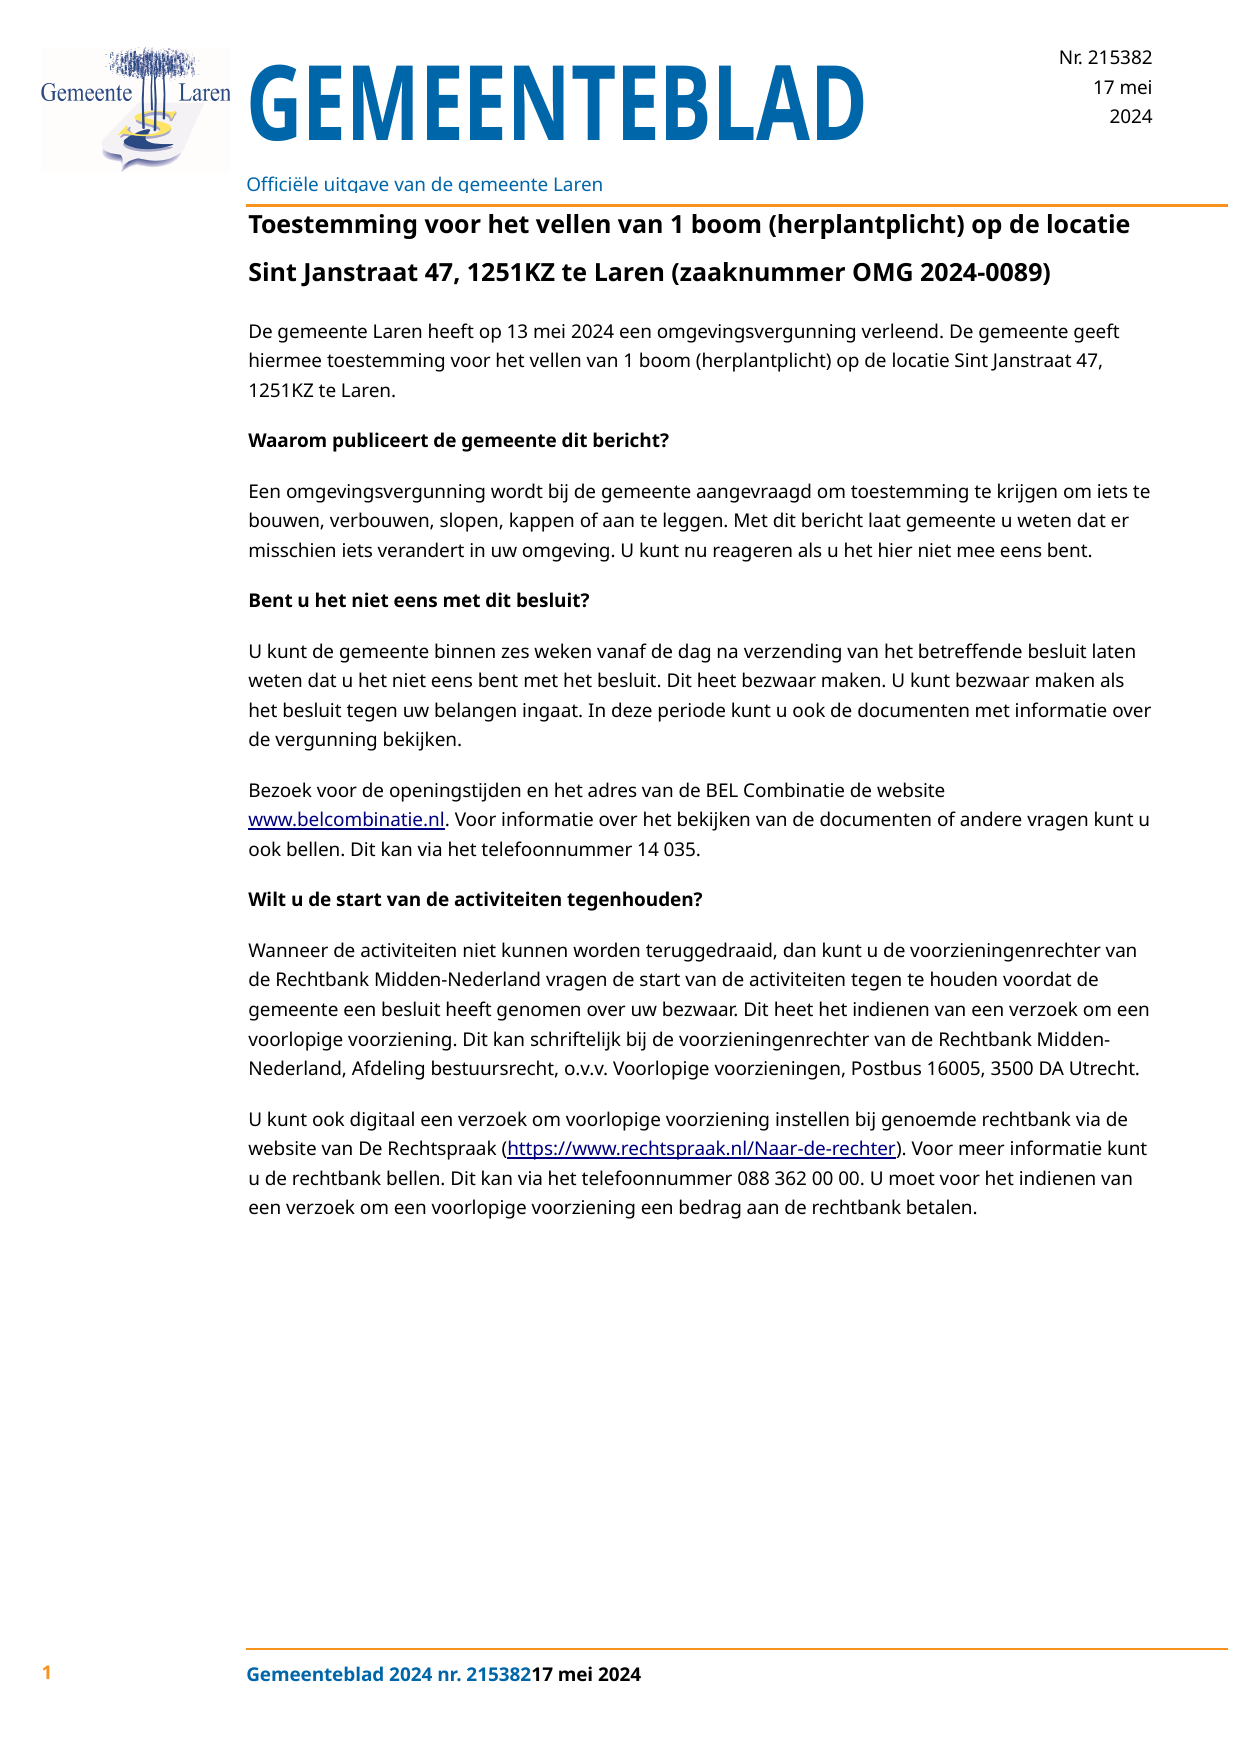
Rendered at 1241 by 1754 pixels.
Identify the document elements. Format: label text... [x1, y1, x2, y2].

text Bent u het niet eens met dit besluit? [248, 587, 1152, 613]
text U kunt de gemeente binnen zes weken vanaf de dag na verzending van het betreffende besluit laten weten dat u het niet eens bent met het besluit. Dit heet bezwaar maken. U kunt bezwaar maken als het besluit tegen uw belangen ingaat. In deze periode kunt u ook de documenten met informatie over de vergunning bekijken. [248, 638, 1152, 752]
text Wanneer de activiteiten niet kunnen worden teruggedraaid, dan kunt u de voorzieningenrechter van de Rechtbank Midden-Nederland vragen de start van de activiteiten tegen te houden voordat de gemeente een besluit heeft genomen over uw bezwaar. Dit heet het indienen van een verzoek om een voorlopige voorziening. Dit kan schriftelijk bij de voorzieningenrechter van de Rechtbank Midden-Nederland, Afdeling bestuursrecht, o.v.v. Voorlopige voorzieningen, Postbus 16005, 3500 DA Utrecht. [248, 937, 1152, 1081]
text Een omgevingsvergunning wordt bij de gemeente aangevraagd om toestemming te krijgen om iets te bouwen, verbouwen, slopen, kappen of aan te leggen. Met dit bericht laat gemeente u weten dat er misschien iets verandert in uw omgeving. U kunt nu reageren als u het hier niet mee eens bent. [248, 478, 1152, 563]
text Bezoek voor de openingstijden en het adres van de BEL Combinatie de website www.belcombinatie.nl. Voor informatie over het bekijken van de documenten of andere vragen kunt u ook bellen. Dit kan via het telefoonnummer 14 035. [248, 777, 1152, 862]
picture [41, 47, 231, 172]
text U kunt ook digitaal een verzoek om voorlopige voorziening instellen bij genoemde rechtbank via de website van De Rechtspraak (https://www.rechtspraak.nl/Naar-de-rechter). Voor meer informatie kunt u de rechtbank bellen. Dit kan via het telefoonnummer 088 362 00 00. U moet voor het indienen van een verzoek om een voorlopige voorziening een bedrag aan de rechtbank betalen. [248, 1106, 1152, 1220]
text Wilt u de start van de activiteiten tegenhouden? [248, 887, 1152, 912]
text Waarom publiceert de gemeente dit bericht? [248, 427, 1152, 453]
text Toestemming voor het vellen van 1 boom (herplantplicht) op de locatie Sint Janstraat 47, 1251KZ te Laren (zaaknummer OMG 2024-0089) [248, 207, 1152, 288]
text De gemeente Laren heeft op 13 mei 2024 een omgevingsvergunning verleend. De gemeente geeft hiermee toestemming voor het vellen van 1 boom (herplantplicht) op de locatie Sint Janstraat 47, 1251KZ te Laren. [248, 318, 1152, 403]
